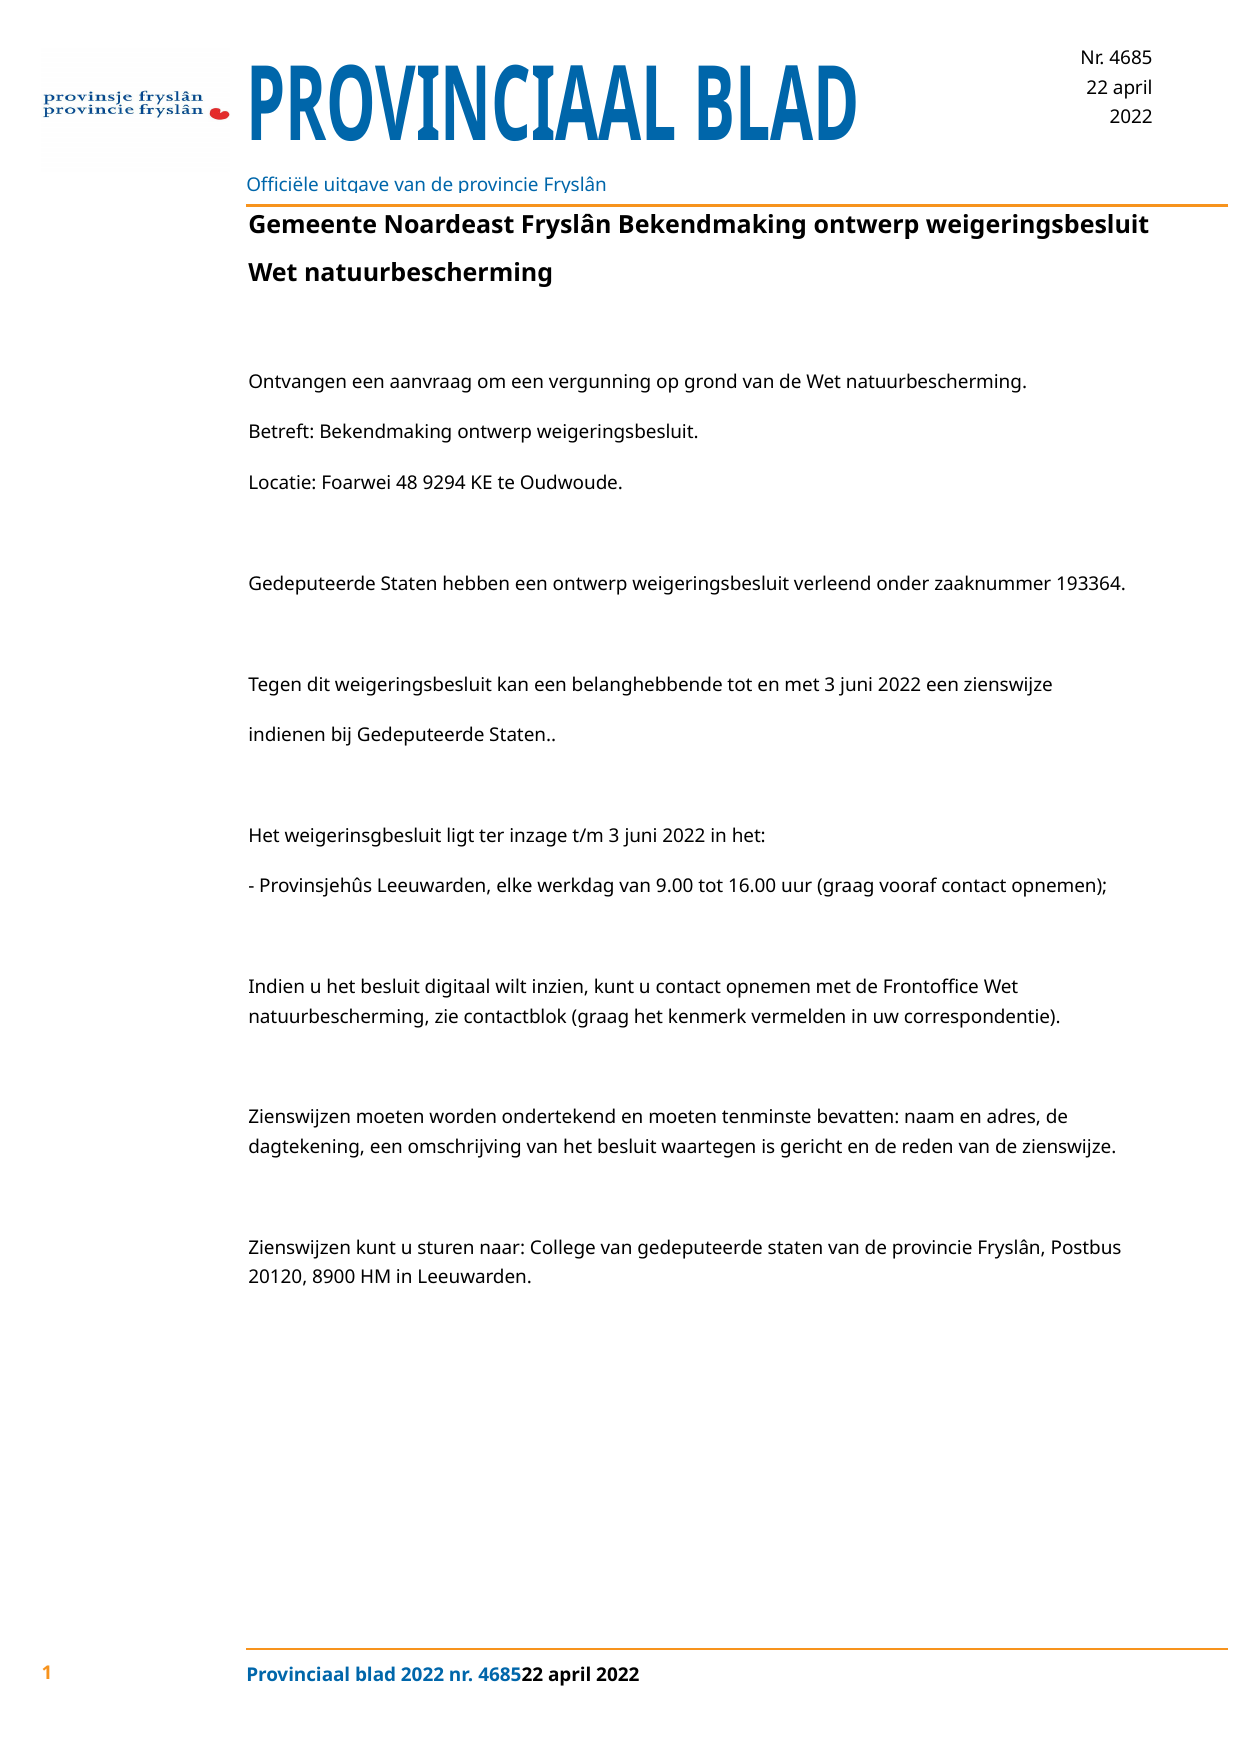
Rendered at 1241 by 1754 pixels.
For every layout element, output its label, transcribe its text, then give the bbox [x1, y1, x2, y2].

picture [41, 47, 231, 172]
text Gemeente Noardeast Fryslân Bekendmaking ontwerp weigeringsbesluit Wet natuurbescherming [248, 207, 1152, 288]
text Indien u het besluit digitaal wilt inzien, kunt u contact opnemen met de Frontoffice Wet natuurbescherming, zie contactblok (graag het kenmerk vermelden in uw correspondentie). [248, 973, 1152, 1029]
text Het weigerinsgbesluit ligt ter inzage t/m 3 juni 2022 in het: [248, 822, 1152, 848]
text Tegen dit weigeringsbesluit kan een belanghebbende tot en met 3 juni 2022 een zienswijze [248, 671, 1152, 697]
text - Provinsjehûs Leeuwarden, elke werkdag van 9.00 tot 16.00 uur (graag vooraf contact opnemen); [248, 872, 1152, 898]
text Ontvangen een aanvraag om een vergunning op grond van de Wet natuurbescherming. [248, 368, 1152, 394]
text Gedeputeerde Staten hebben een ontwerp weigeringsbesluit verleend onder zaaknummer 193364. [248, 570, 1152, 596]
text Zienswijzen moeten worden ondertekend en moeten tenminste bevatten: naam en adres, de dagtekening, een omschrijving van het besluit waartegen is gericht en de reden van de zienswijze. [248, 1104, 1152, 1159]
text Locatie: Foarwei 48 9294 KE te Oudwoude. [248, 469, 1152, 495]
text Zienswijzen kunt u sturen naar: College van gedeputeerde staten van de provincie Fryslân, Postbus 20120, 8900 HM in Leeuwarden. [248, 1234, 1152, 1289]
text indienen bij Gedeputeerde Staten.. [248, 721, 1152, 747]
text Betreft: Bekendmaking ontwerp weigeringsbesluit. [248, 419, 1152, 444]
